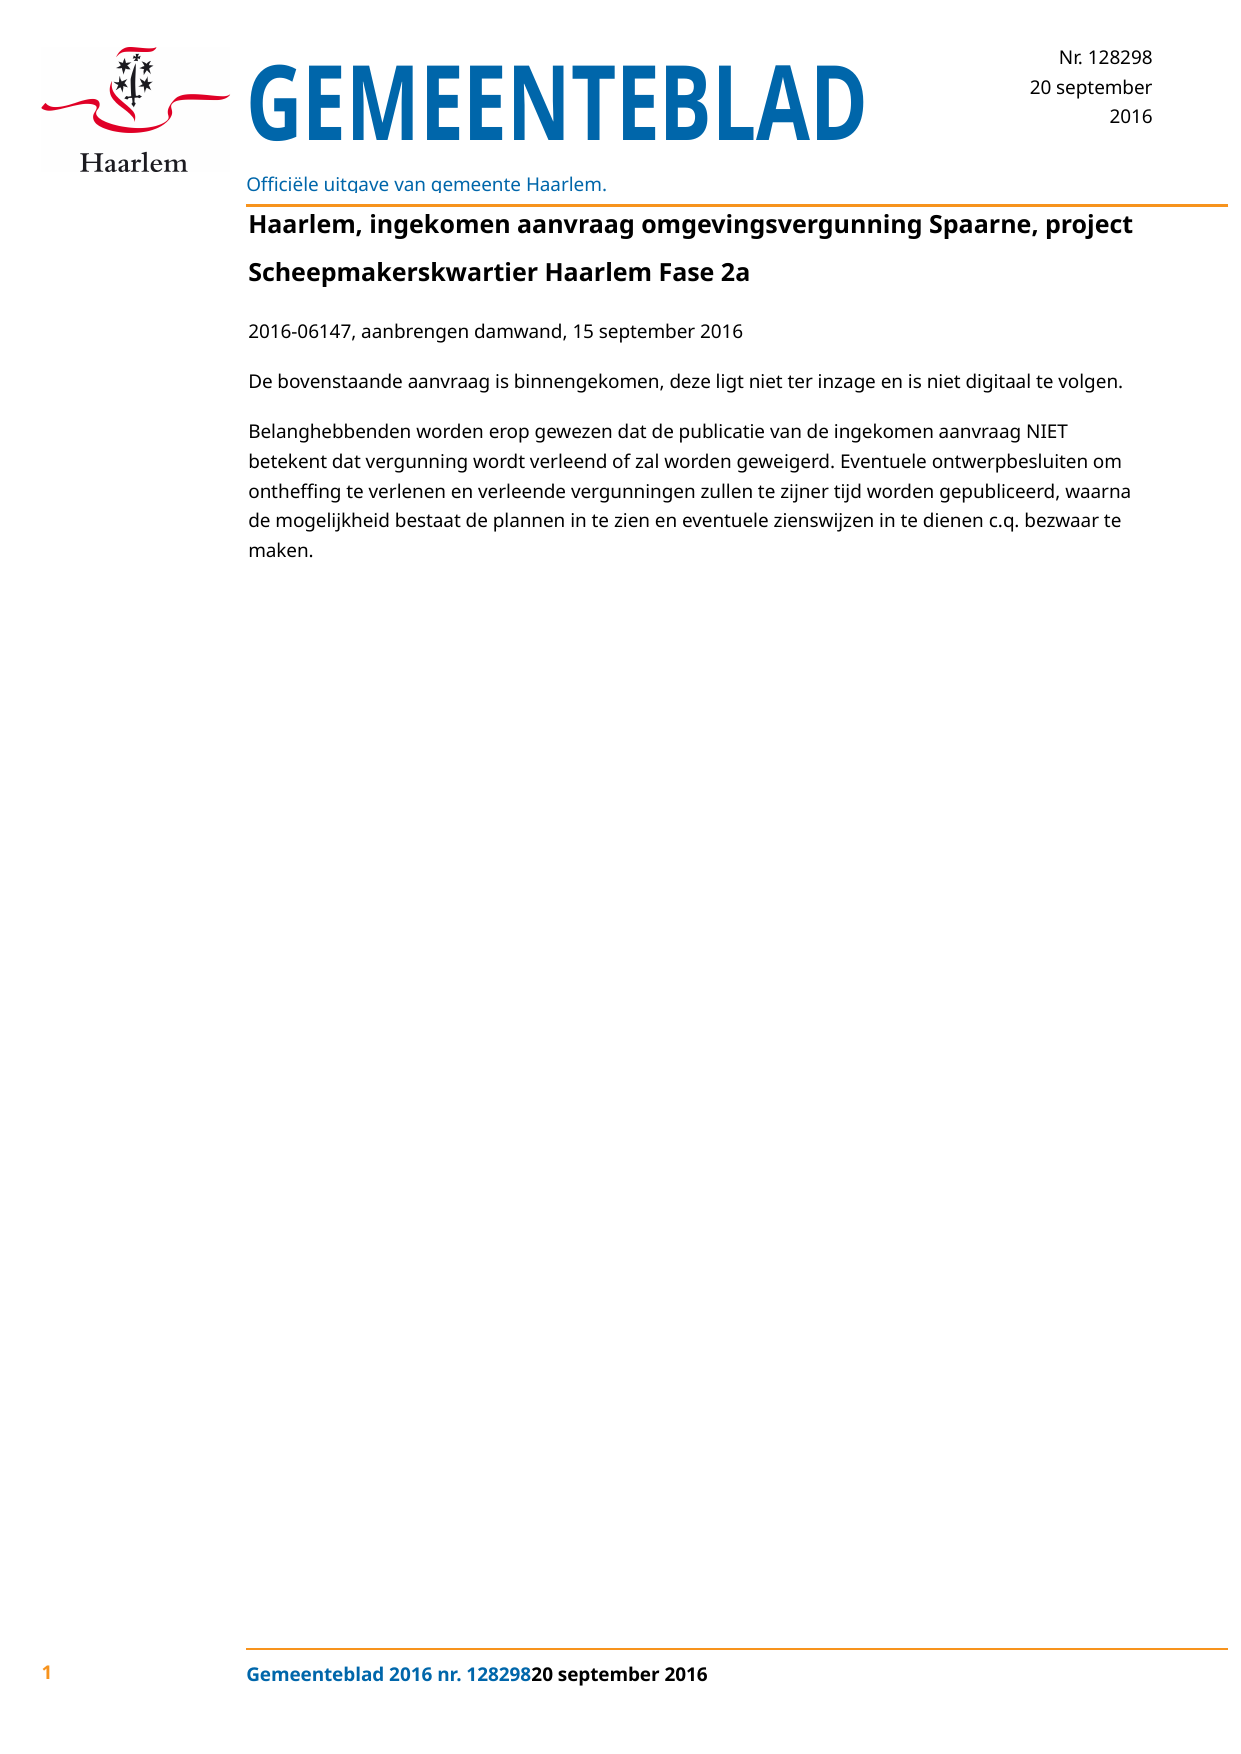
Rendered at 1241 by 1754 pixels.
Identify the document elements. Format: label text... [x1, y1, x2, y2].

text Haarlem, ingekomen aanvraag omgevingsvergunning Spaarne, project Scheepmakerskwartier Haarlem Fase 2a [248, 207, 1152, 288]
text Belanghebbenden worden erop gewezen dat de publicatie van de ingekomen aanvraag NIET betekent dat vergunning wordt verleend of zal worden geweigerd. Eventuele ontwerpbesluiten om ontheffing te verlenen en verleende vergunningen zullen te zijner tijd worden gepubliceerd, waarna de mogelijkheid bestaat de plannen in te zien en eventuele zienswijzen in te dienen c.q. bezwaar te maken. [248, 419, 1152, 563]
text De bovenstaande aanvraag is binnengekomen, deze ligt niet ter inzage en is niet digitaal te volgen. [248, 368, 1152, 394]
text 2016-06147, aanbrengen damwand, 15 september 2016 [248, 318, 1152, 344]
picture [41, 47, 231, 172]
